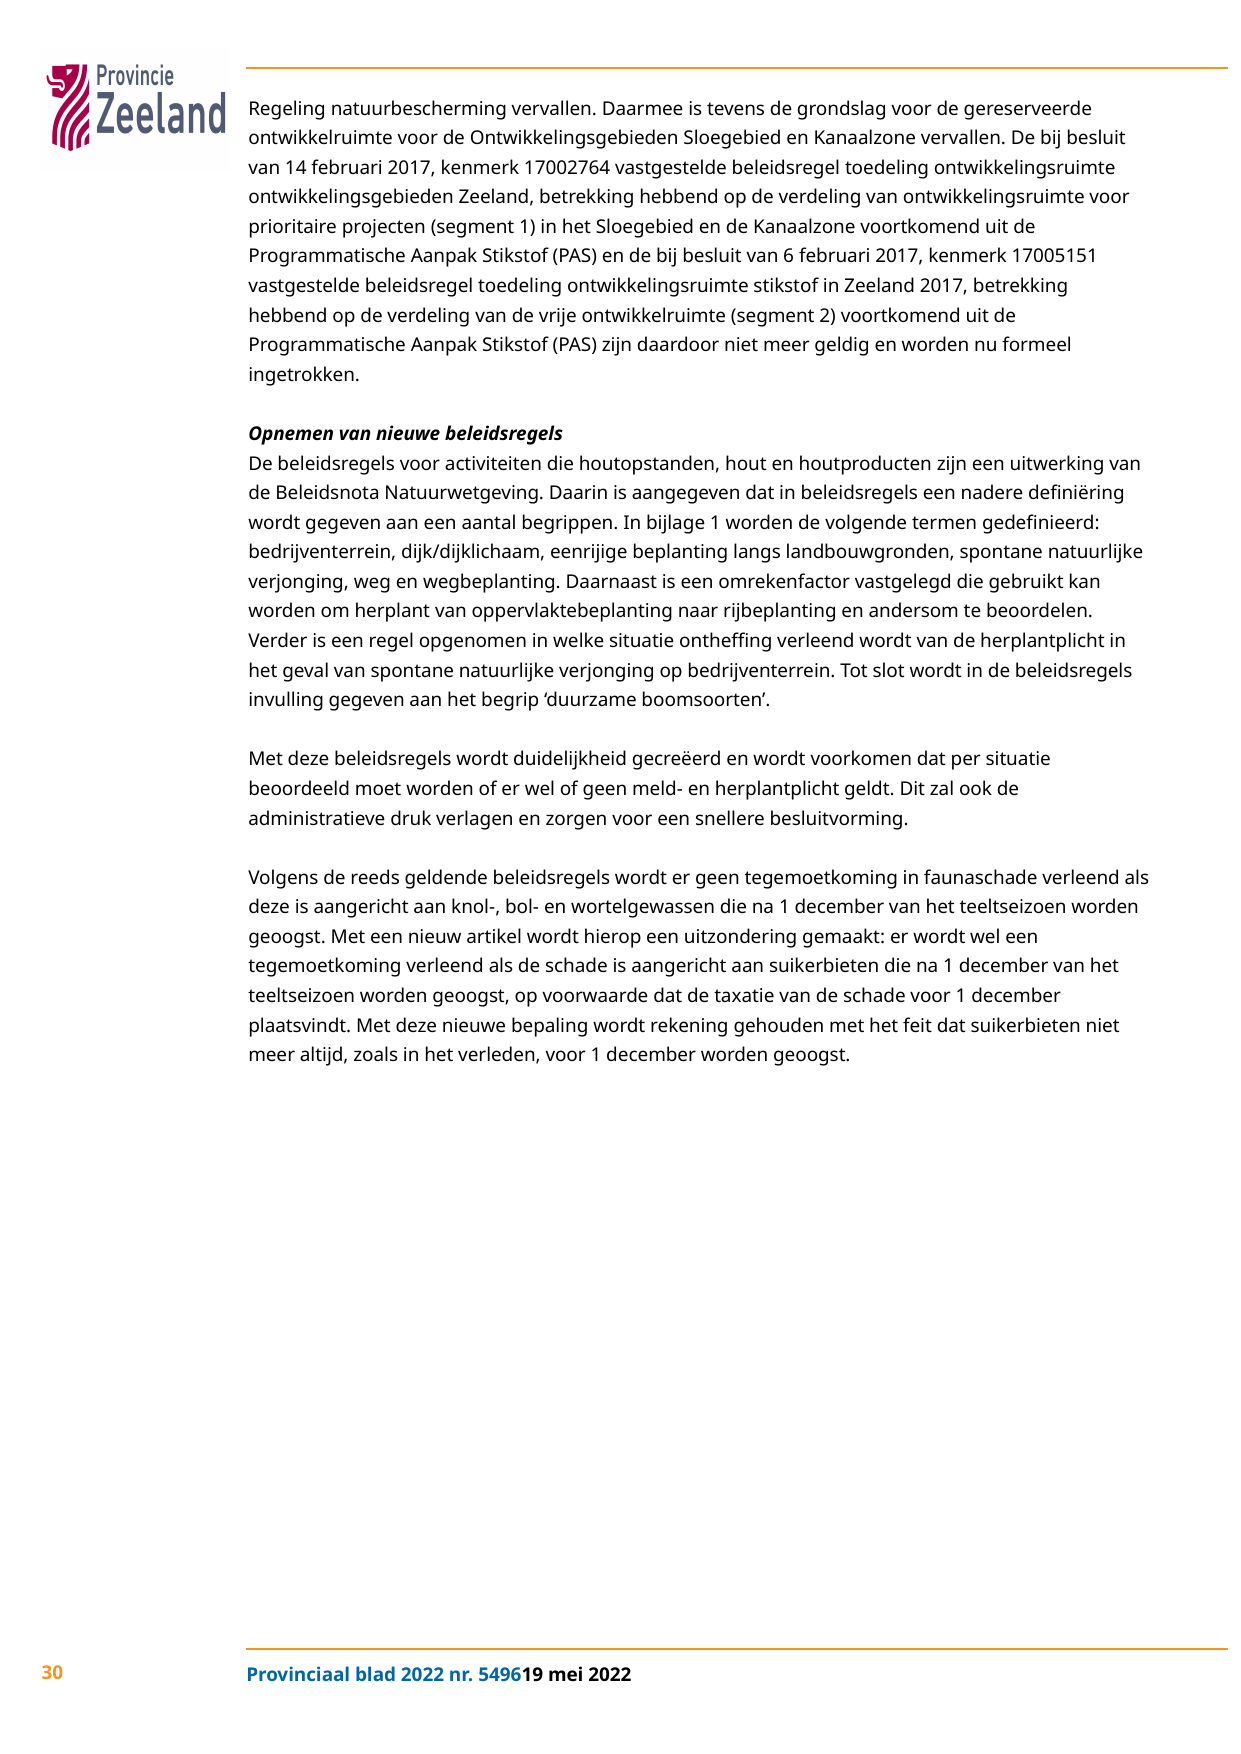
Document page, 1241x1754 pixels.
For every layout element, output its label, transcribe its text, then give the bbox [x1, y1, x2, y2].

text Regeling natuurbescherming vervallen. Daarmee is tevens de grondslag voor de gereserveerde ontwikkelruimte voor de Ontwikkelingsgebieden Sloegebied en Kanaalzone vervallen. De bij besluit van 14 februari 2017, kenmerk 17002764 vastgestelde beleidsregel toedeling ontwikkelingsruimte ontwikkelingsgebieden Zeeland, betrekking hebbend op de verdeling van ontwikkelingsruimte voor prioritaire projecten (segment 1) in het Sloegebied en de Kanaalzone voortkomend uit de Programmatische Aanpak Stikstof (PAS) en de bij besluit van 6 februari 2017, kenmerk 17005151 vastgestelde beleidsregel toedeling ontwikkelingsruimte stikstof in Zeeland 2017, betrekking hebbend op de verdeling van de vrije ontwikkelruimte (segment 2) voortkomend uit de Programmatische Aanpak Stikstof (PAS) zijn daardoor niet meer geldig en worden nu formeel ingetrokken. [248, 95, 1152, 387]
text Volgens de reeds geldende beleidsregels wordt er geen tegemoetkoming in faunaschade verleend als deze is aangericht aan knol-, bol- en wortelgewassen die na 1 december van het teeltseizoen worden geoogst. Met een nieuw artikel wordt hierop een uitzondering gemaakt: er wordt wel een tegemoetkoming verleend als de schade is aangericht aan suikerbieten die na 1 december van het teeltseizoen worden geoogst, op voorwaarde dat de taxatie van de schade voor 1 december plaatsvindt. Met deze nieuwe bepaling wordt rekening gehouden met het feit dat suikerbieten niet meer altijd, zoals in het verleden, voor 1 december worden geoogst. [248, 864, 1152, 1067]
text Met deze beleidsregels wordt duidelijkheid gecreëerd en wordt voorkomen dat per situatie beoordeeld moet worden of er wel of geen meld- en herplantplicht geldt. Dit zal ook de administratieve druk verlagen en zorgen voor een snellere besluitvorming. [248, 746, 1152, 831]
picture [41, 47, 231, 172]
text De beleidsregels voor activiteiten die houtopstanden, hout en houtproducten zijn een uitwerking van de Beleidsnota Natuurwetgeving. Daarin is aangegeven dat in beleidsregels een nadere definiëring wordt gegeven aan een aantal begrippen. In bijlage 1 worden de volgende termen gedefinieerd: bedrijventerrein, dijk/dijklichaam, eenrijige beplanting langs landbouwgronden, spontane natuurlijke verjonging, weg en wegbeplanting. Daarnaast is een omrekenfactor vastgelegd die gebruikt kan worden om herplant van oppervlaktebeplanting naar rijbeplanting en andersom te beoordelen. Verder is een regel opgenomen in welke situatie ontheffing verleend wordt van de herplantplicht in het geval van spontane natuurlijke verjonging op bedrijventerrein. Tot slot wordt in de beleidsregels invulling gegeven aan het begrip ‘duurzame boomsoorten’. [248, 450, 1152, 712]
text Opnemen van nieuwe beleidsregels [248, 420, 1152, 446]
